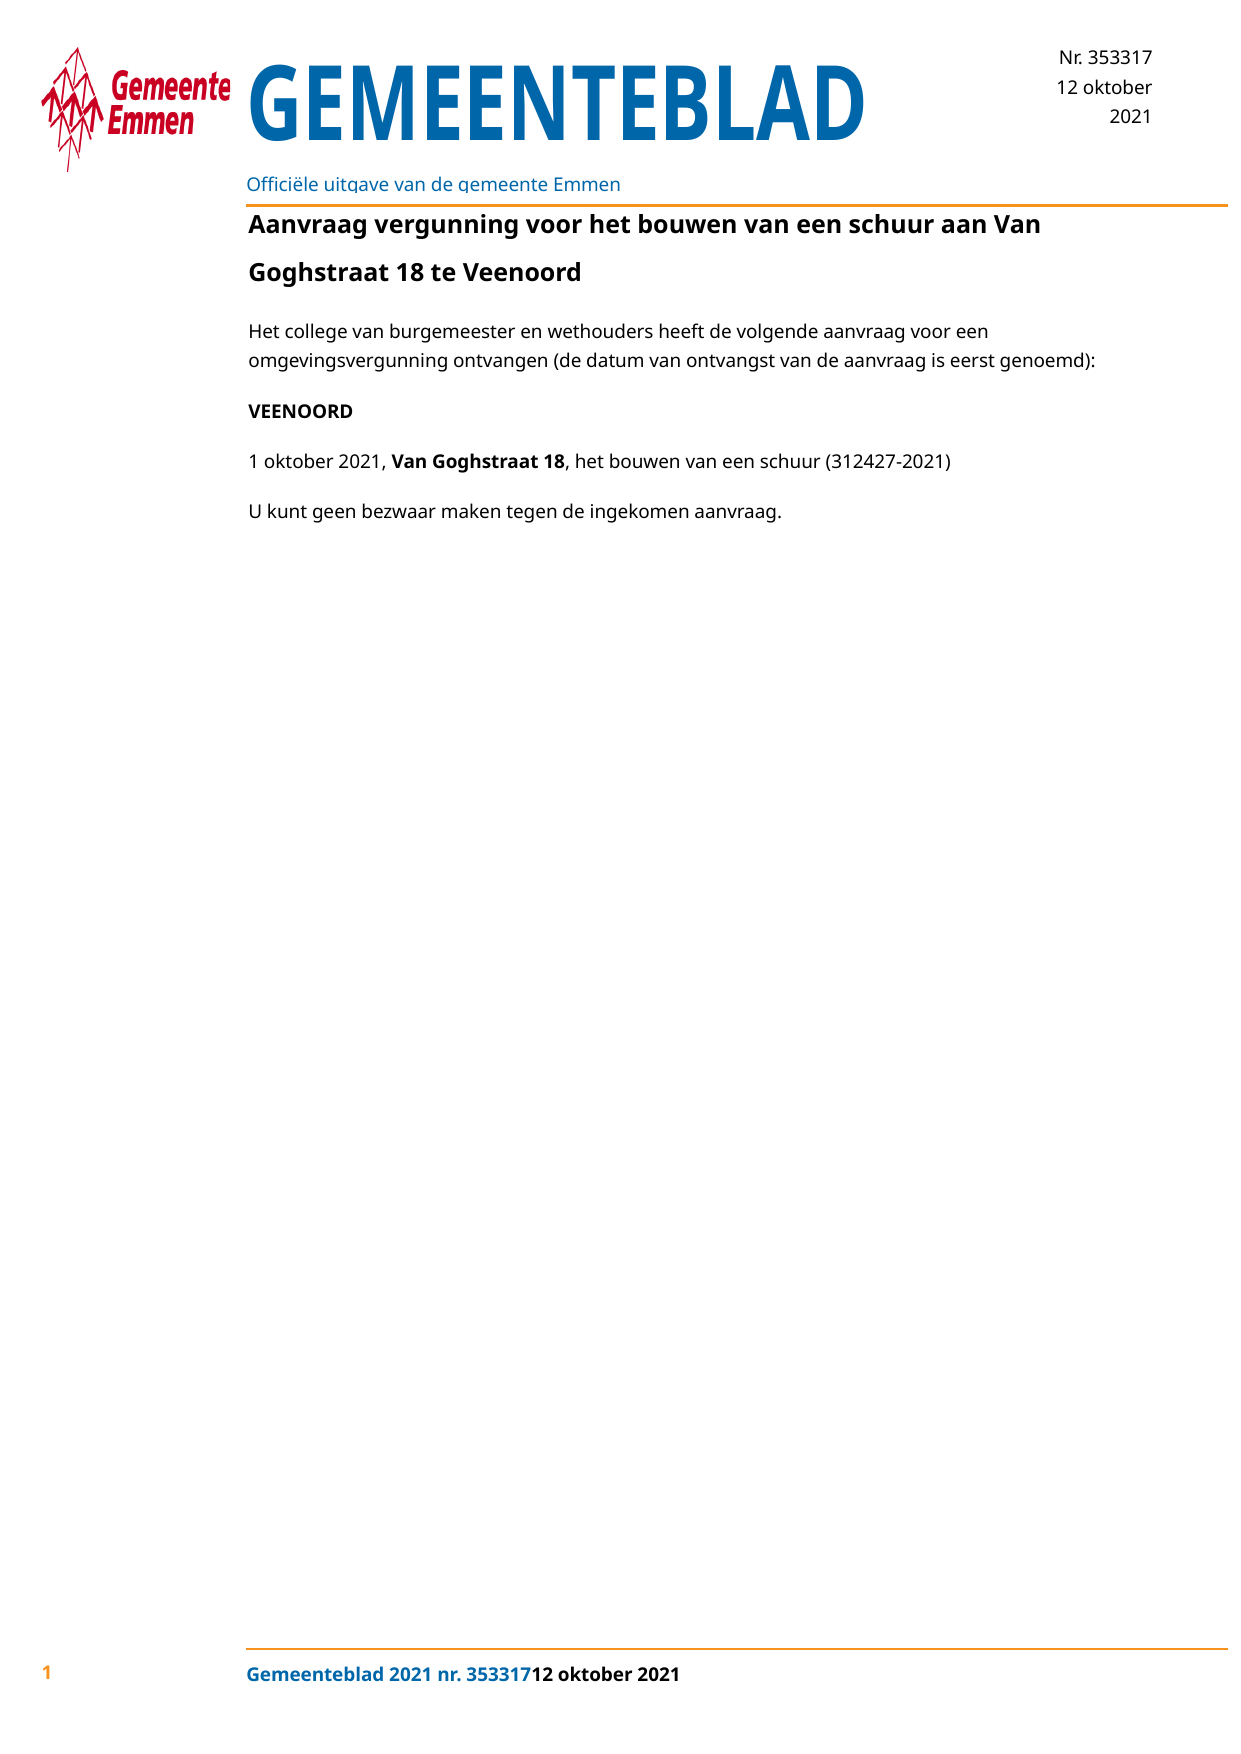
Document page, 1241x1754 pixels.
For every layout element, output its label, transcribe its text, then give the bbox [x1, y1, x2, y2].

text Aanvraag vergunning voor het bouwen van een schuur aan Van Goghstraat 18 te Veenoord [248, 207, 1152, 288]
text Het college van burgemeester en wethouders heeft de volgende aanvraag voor een omgevingsvergunning ontvangen (de datum van ontvangst van de aanvraag is eerst genoemd): [248, 318, 1152, 373]
text 1 oktober 2021, Van Goghstraat 18, het bouwen van een schuur (312427-2021) [248, 448, 1152, 474]
text U kunt geen bezwaar maken tegen de ingekomen aanvraag. [248, 499, 1152, 524]
text VEENOORD [248, 398, 1152, 424]
picture [41, 47, 231, 172]
